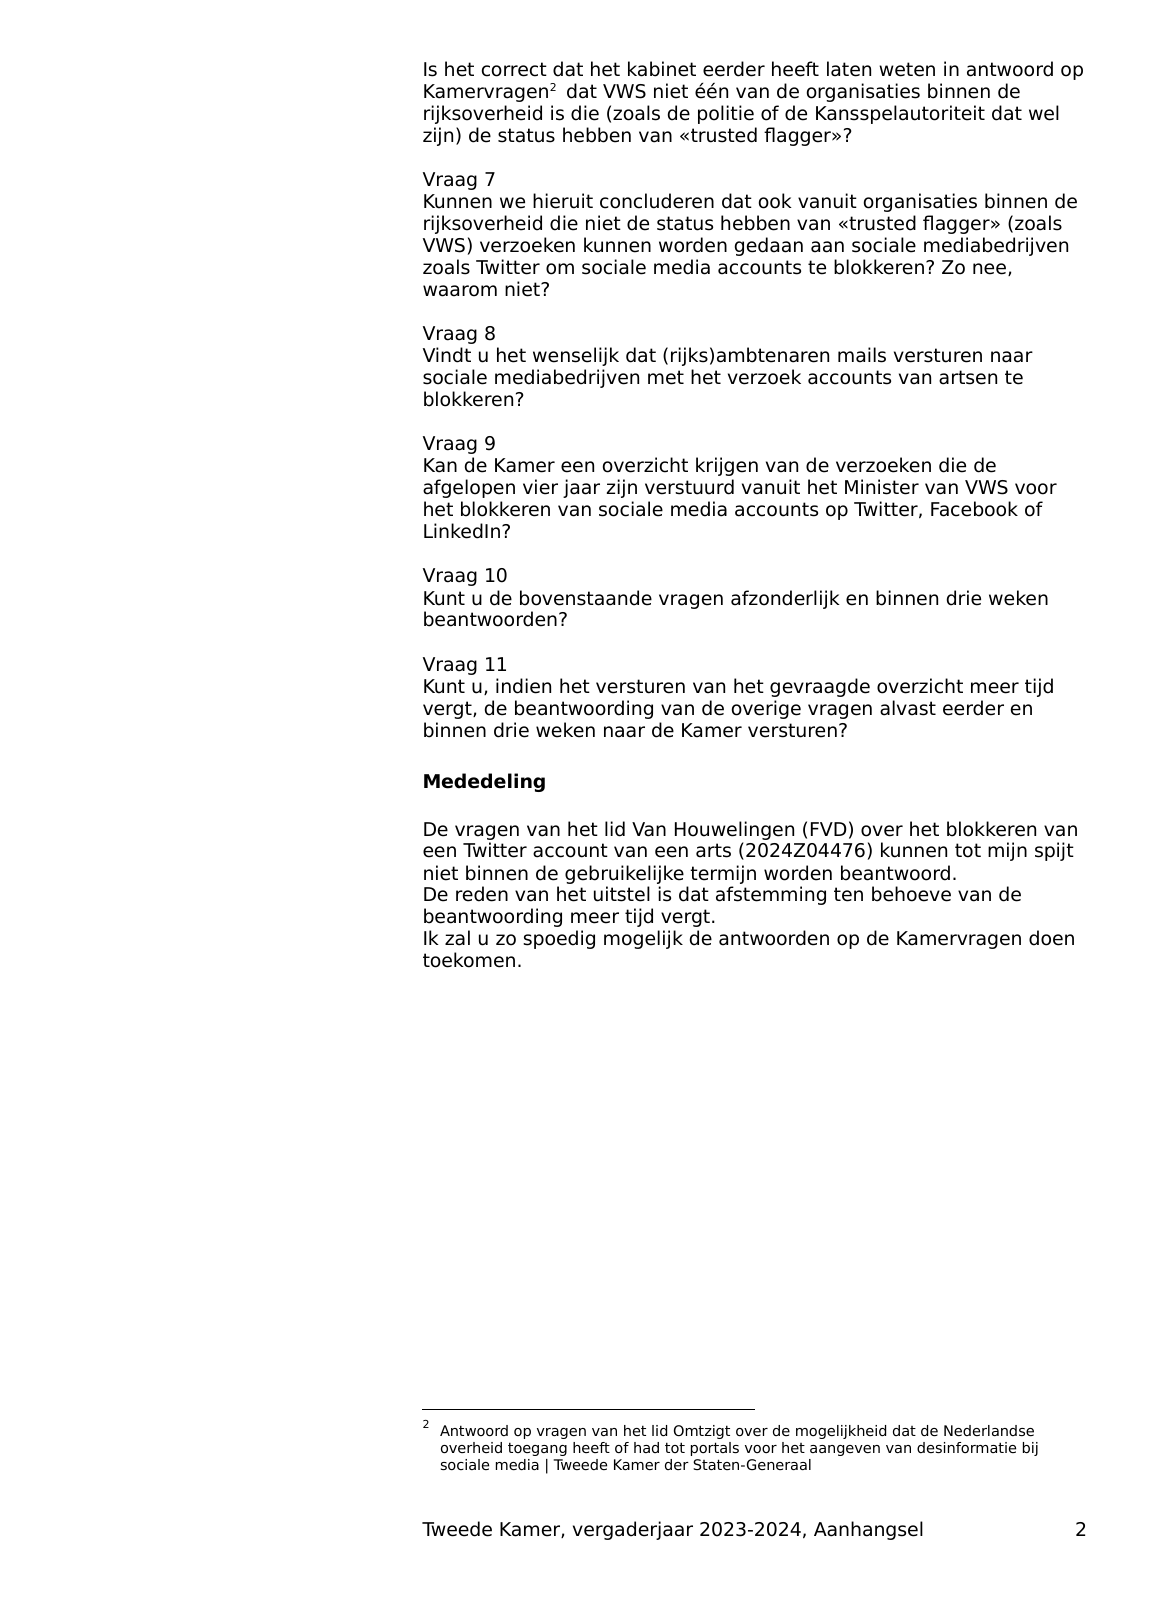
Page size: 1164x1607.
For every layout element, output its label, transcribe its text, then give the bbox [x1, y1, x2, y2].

text Kunnen we hieruit concluderen dat ook vanuit organisaties binnen de rijksoverheid die niet de status hebben van «trusted flagger» (zoals VWS) verzoeken kunnen worden gedaan aan sociale mediabedrijven zoals Twitter om sociale media accounts te blokkeren? Zo nee, waarom niet? [422, 191, 1087, 301]
text Vraag 11 [422, 653, 1087, 676]
text Is het correct dat het kabinet eerder heeft laten weten in antwoord op Kamervragen dat VWS niet één van de organisaties binnen de rijksoverheid is die (zoals de politie of de Kansspelautoriteit dat wel zijn) de status hebben van «trusted flagger»? [422, 59, 1087, 147]
text De vragen van het lid Van Houwelingen (FVD) over het blokkeren van een Twitter account van een arts (2024Z04476) kunnen tot mijn spijt niet binnen de gebruikelijke termijn worden beantwoord. [422, 818, 1087, 884]
text Vraag 8 [422, 323, 1087, 345]
subtitle Mededeling [422, 771, 1087, 793]
text Vindt u het wenselijk dat (rijks)ambtenaren mails versturen naar sociale mediabedrijven met het verzoek accounts van artsen te blokkeren? [422, 345, 1087, 411]
text Vraag 10 [422, 565, 1087, 587]
text Vraag 9 [422, 433, 1087, 455]
text Kunt u de bovenstaande vragen afzonderlijk en binnen drie weken beantwoorden? [422, 587, 1087, 631]
text Vraag 7 [422, 169, 1087, 191]
text Kunt u, indien het versturen van het gevraagde overzicht meer tijd vergt, de beantwoording van de overige vragen alvast eerder en binnen drie weken naar de Kamer versturen? [422, 676, 1087, 741]
text De reden van het uitstel is dat afstemming ten behoeve van de beantwoording meer tijd vergt. [422, 884, 1087, 928]
text Ik zal u zo spoedig mogelijk de antwoorden op de Kamervragen doen toekomen. [422, 928, 1087, 972]
text Kan de Kamer een overzicht krijgen van de verzoeken die de afgelopen vier jaar zijn verstuurd vanuit het Minister van VWS voor het blokkeren van sociale media accounts op Twitter, Facebook of LinkedIn? [422, 455, 1087, 543]
text Antwoord op vragen van het lid Omtzigt over de mogelijkheid dat de Nederlandse overheid toegang heeft of had tot portals voor het aangeven van desinformatie bij sociale media | Tweede Kamer der Staten-Generaal [422, 1418, 1087, 1474]
